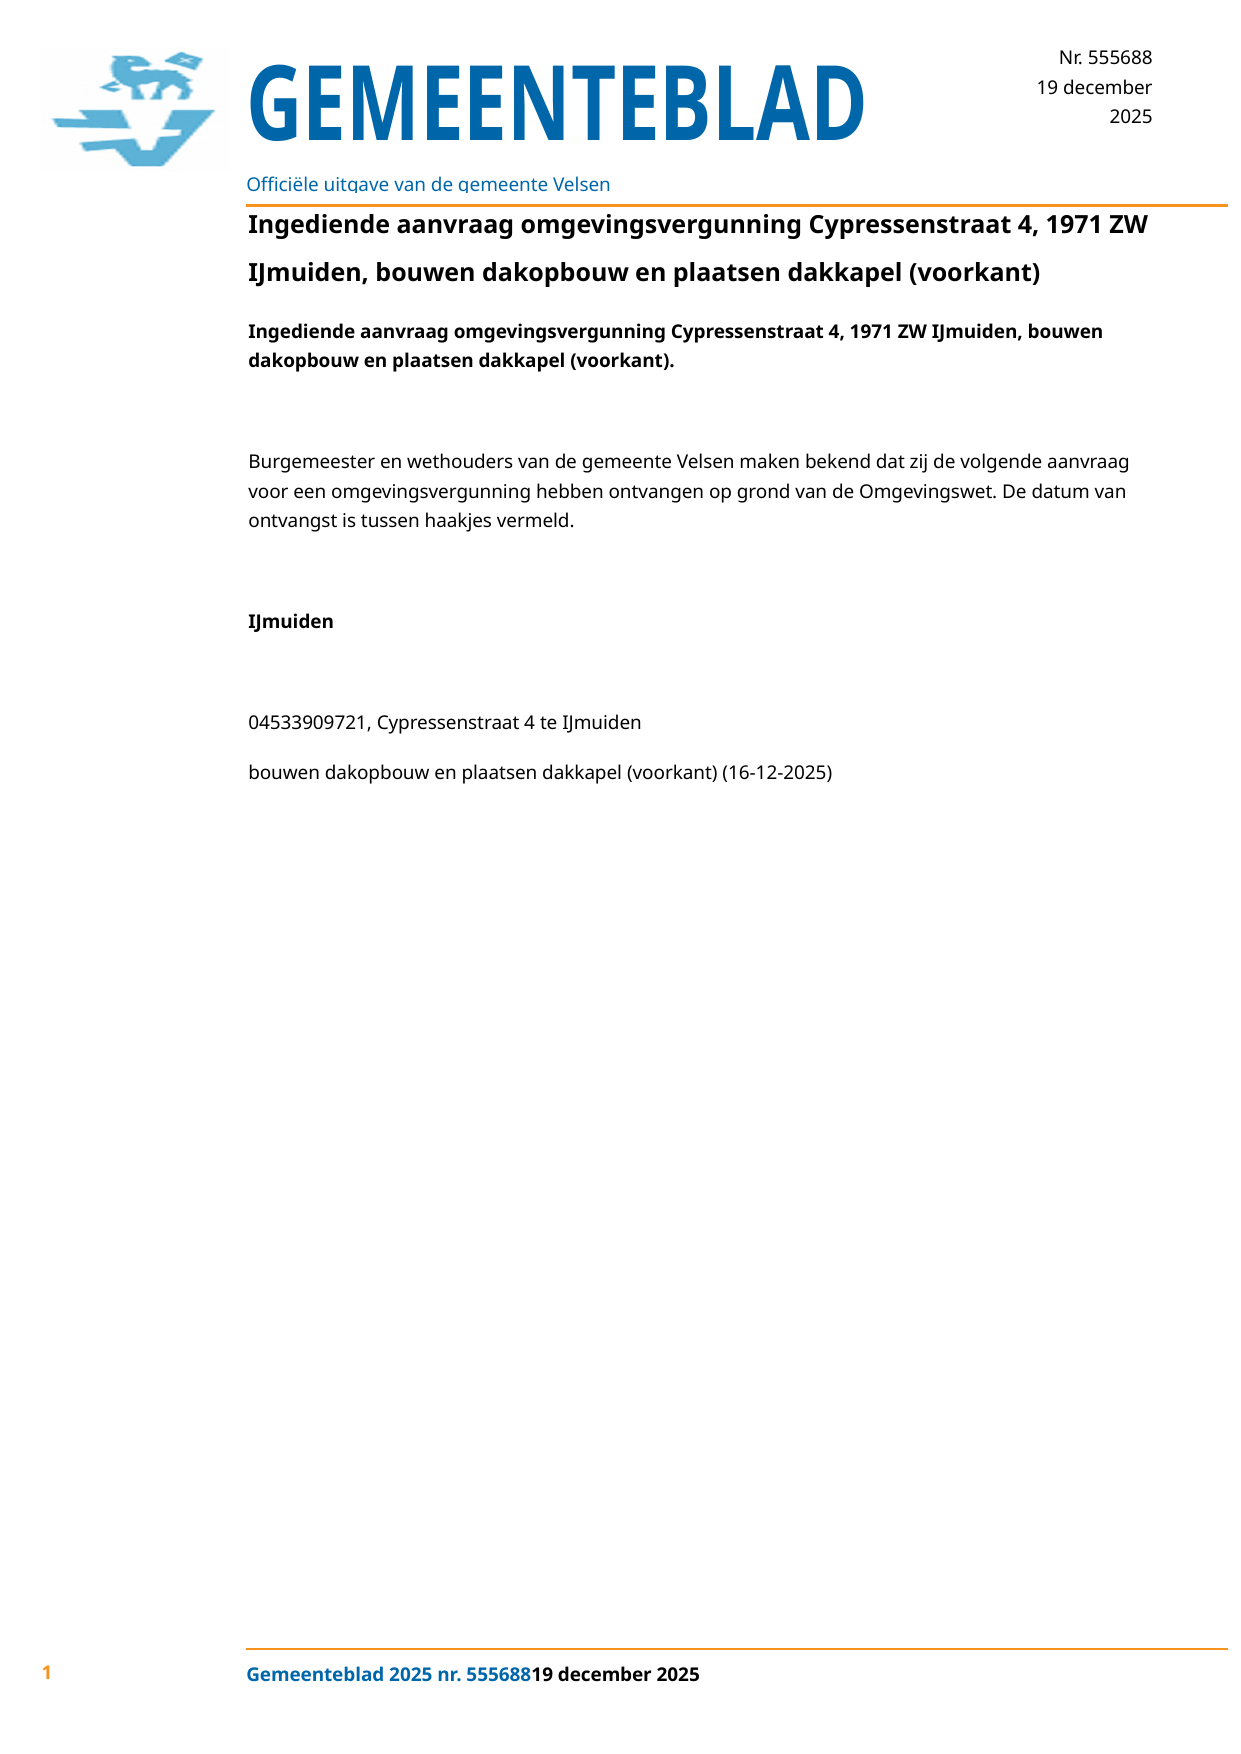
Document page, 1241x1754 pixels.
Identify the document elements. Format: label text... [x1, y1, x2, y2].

text IJmuiden [248, 608, 1152, 634]
text Ingediende aanvraag omgevingsvergunning Cypressenstraat 4, 1971 ZW IJmuiden, bouwen dakopbouw en plaatsen dakkapel (voorkant) [248, 207, 1152, 288]
picture [41, 47, 231, 172]
text 04533909721, Cypressenstraat 4 te IJmuiden [248, 709, 1152, 735]
text bouwen dakopbouw en plaatsen dakkapel (voorkant) (16-12-2025) [248, 759, 1152, 785]
text Burgemeester en wethouders van de gemeente Velsen maken bekend dat zij de volgende aanvraag voor een omgevingsvergunning hebben ontvangen op grond van de Omgevingswet. De datum van ontvangst is tussen haakjes vermeld. [248, 448, 1152, 533]
text Ingediende aanvraag omgevingsvergunning Cypressenstraat 4, 1971 ZW IJmuiden, bouwen dakopbouw en plaatsen dakkapel (voorkant). [248, 318, 1152, 373]
